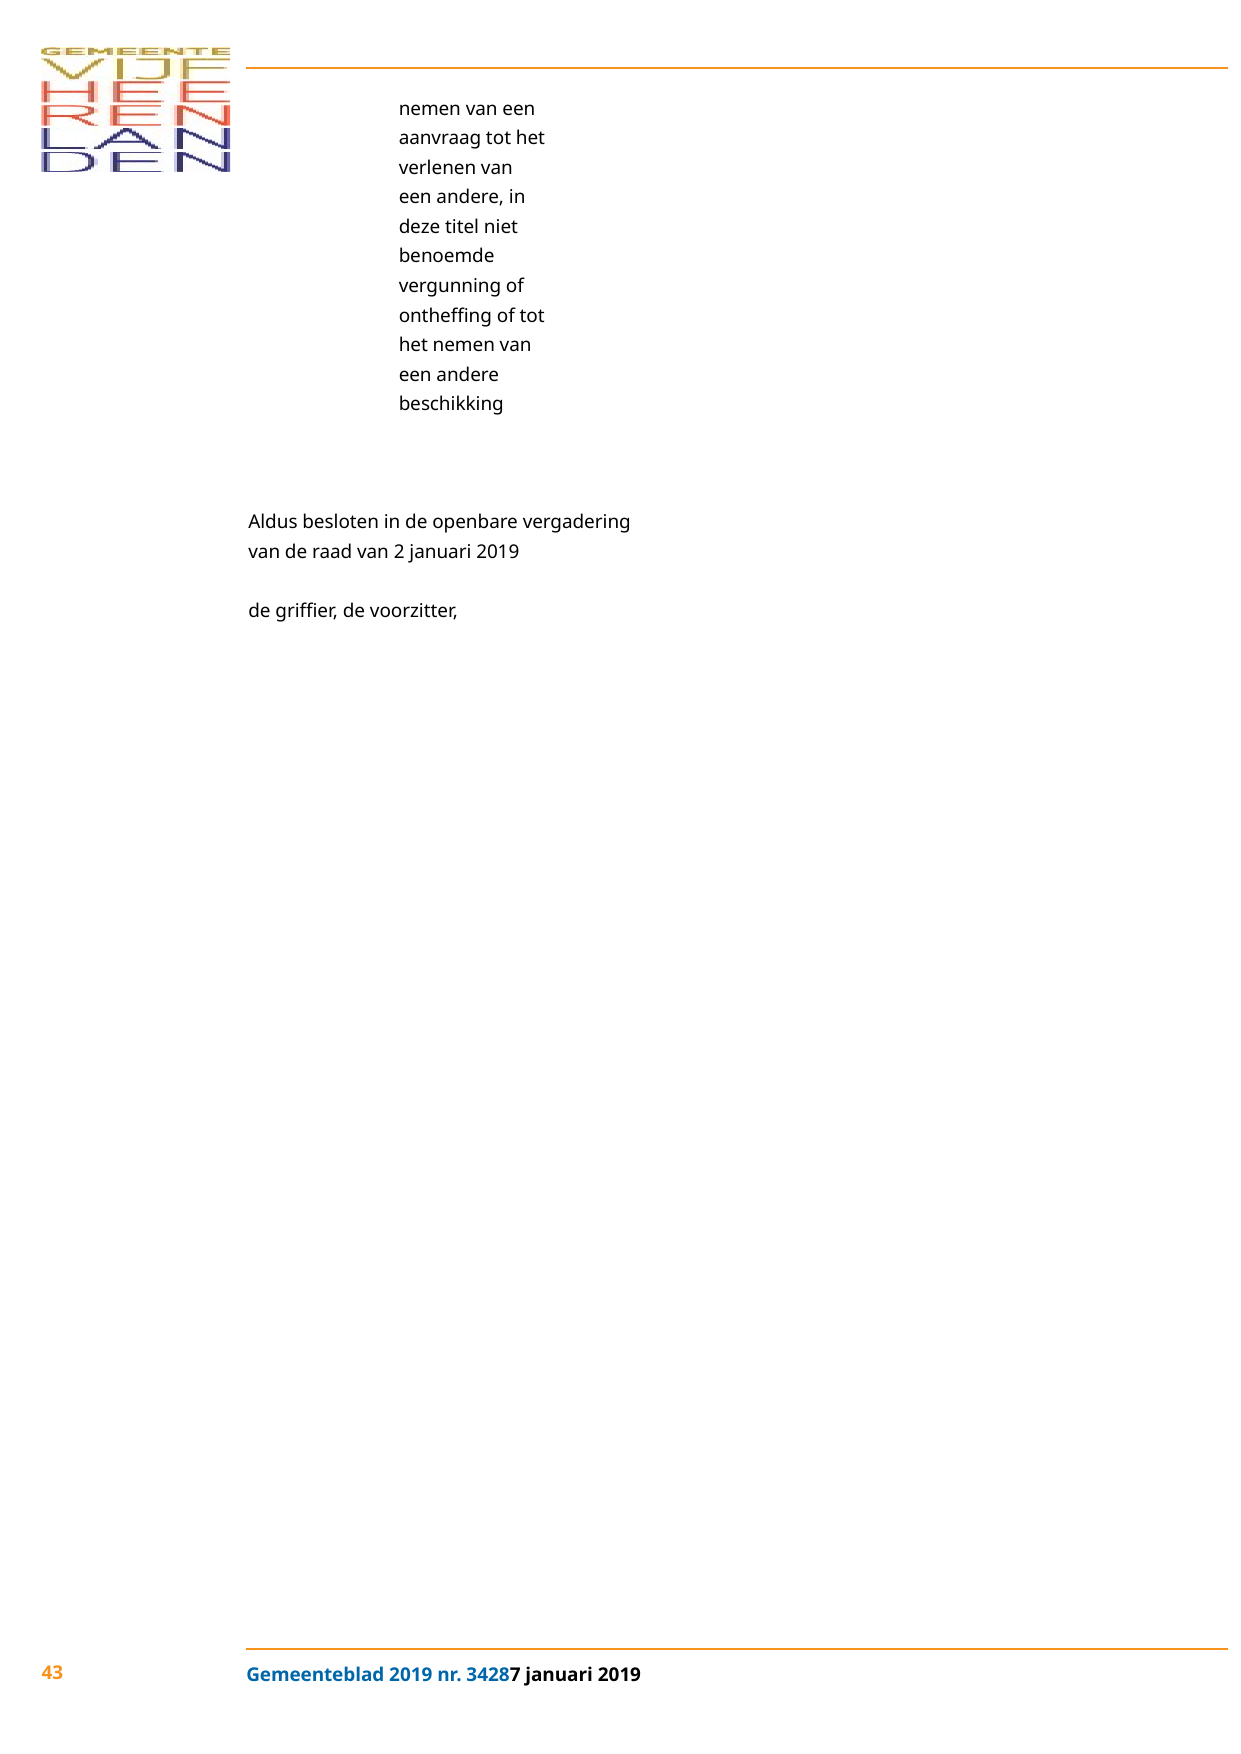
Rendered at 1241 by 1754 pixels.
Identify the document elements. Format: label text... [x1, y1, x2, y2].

text Aldus besloten in de openbare vergadering [248, 508, 1152, 534]
picture [41, 47, 231, 172]
text van de raad van 2 januari 2019 [248, 538, 1152, 564]
table_cell [248, 95, 398, 416]
text de griffier, de voorzitter, [248, 597, 1152, 623]
table_cell nemen van een aanvraag tot het verlenen van een andere, in deze titel niet benoemde vergunning of ontheffing of tot het nemen van een andere beschikking [399, 95, 549, 416]
table_cell [549, 95, 700, 416]
